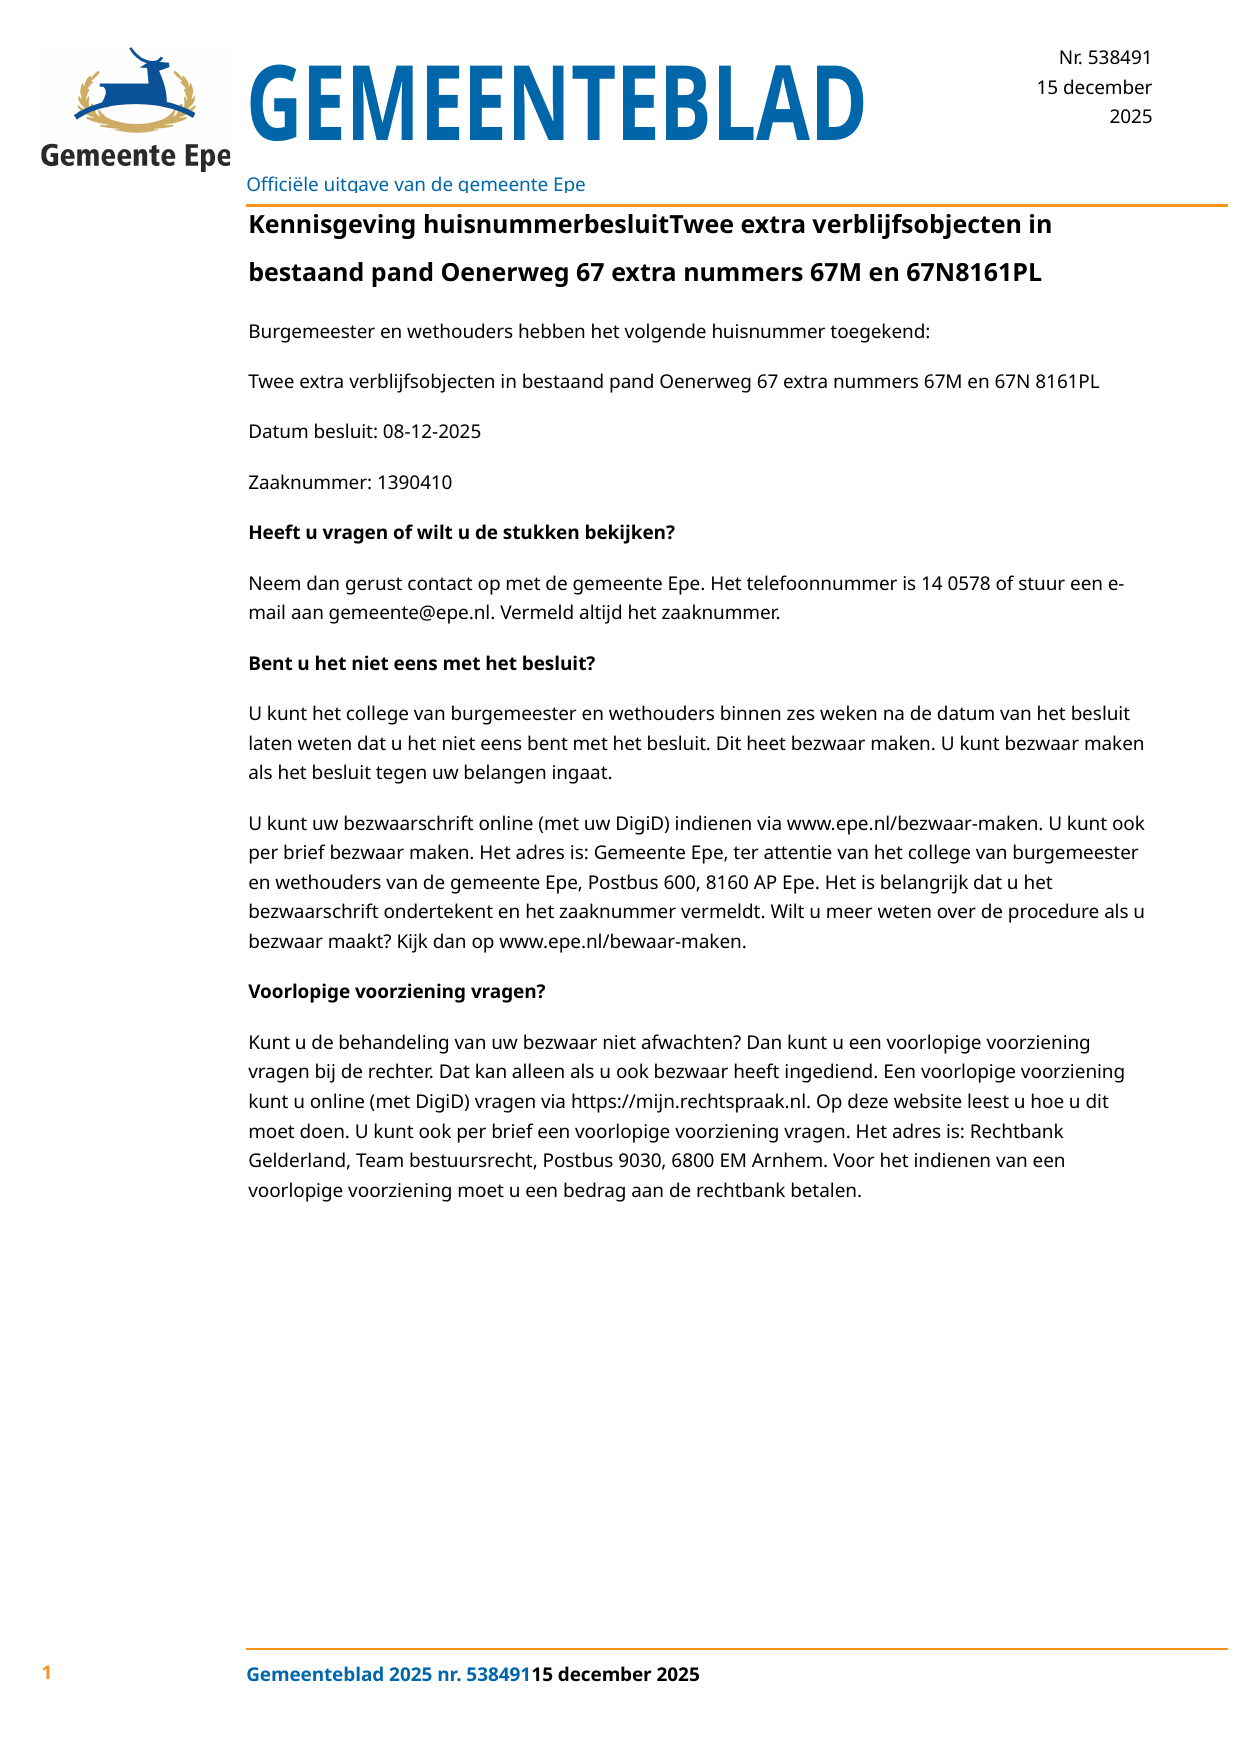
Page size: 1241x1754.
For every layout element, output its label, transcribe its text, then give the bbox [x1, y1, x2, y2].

text Burgemeester en wethouders hebben het volgende huisnummer toegekend: [248, 318, 1152, 344]
text Kunt u de behandeling van uw bezwaar niet afwachten? Dan kunt u een voorlopige voorziening vragen bij de rechter. Dat kan alleen als u ook bezwaar heeft ingediend. Een voorlopige voorziening kunt u online (met DigiD) vragen via https://mijn.rechtspraak.nl. Op deze website leest u hoe u dit moet doen. U kunt ook per brief een voorlopige voorziening vragen. Het adres is: Rechtbank Gelderland, Team bestuursrecht, Postbus 9030, 6800 EM Arnhem. Voor het indienen van een voorlopige voorziening moet u een bedrag aan de rechtbank betalen. [248, 1029, 1152, 1203]
text U kunt het college van burgemeester en wethouders binnen zes weken na de datum van het besluit laten weten dat u het niet eens bent met het besluit. Dit heet bezwaar maken. U kunt bezwaar maken als het besluit tegen uw belangen ingaat. [248, 700, 1152, 785]
text Zaaknummer: 1390410 [248, 469, 1152, 495]
text Heeft u vragen of wilt u de stukken bekijken? [248, 519, 1152, 545]
text U kunt uw bezwaarschrift online (met uw DigiD) indienen via www.epe.nl/bezwaar-maken. U kunt ook per brief bezwaar maken. Het adres is: Gemeente Epe, ter attentie van het college van burgemeester en wethouders van de gemeente Epe, Postbus 600, 8160 AP Epe. Het is belangrijk dat u het bezwaarschrift ondertekent en het zaaknummer vermeldt. Wilt u meer weten over de procedure als u bezwaar maakt? Kijk dan op www.epe.nl/bewaar-maken. [248, 810, 1152, 954]
text Bent u het niet eens met het besluit? [248, 650, 1152, 676]
text Datum besluit: 08-12-2025 [248, 419, 1152, 444]
picture [41, 47, 231, 172]
text Kennisgeving huisnummerbesluitTwee extra verblijfsobjecten in bestaand pand Oenerweg 67 extra nummers 67M en 67N8161PL [248, 207, 1152, 288]
text Voorlopige voorziening vragen? [248, 979, 1152, 1004]
text Neem dan gerust contact op met de gemeente Epe. Het telefoonnummer is 14 0578 of stuur een e-mail aan gemeente@epe.nl. Vermeld altijd het zaaknummer. [248, 570, 1152, 625]
text Twee extra verblijfsobjecten in bestaand pand Oenerweg 67 extra nummers 67M en 67N 8161PL [248, 368, 1152, 394]
